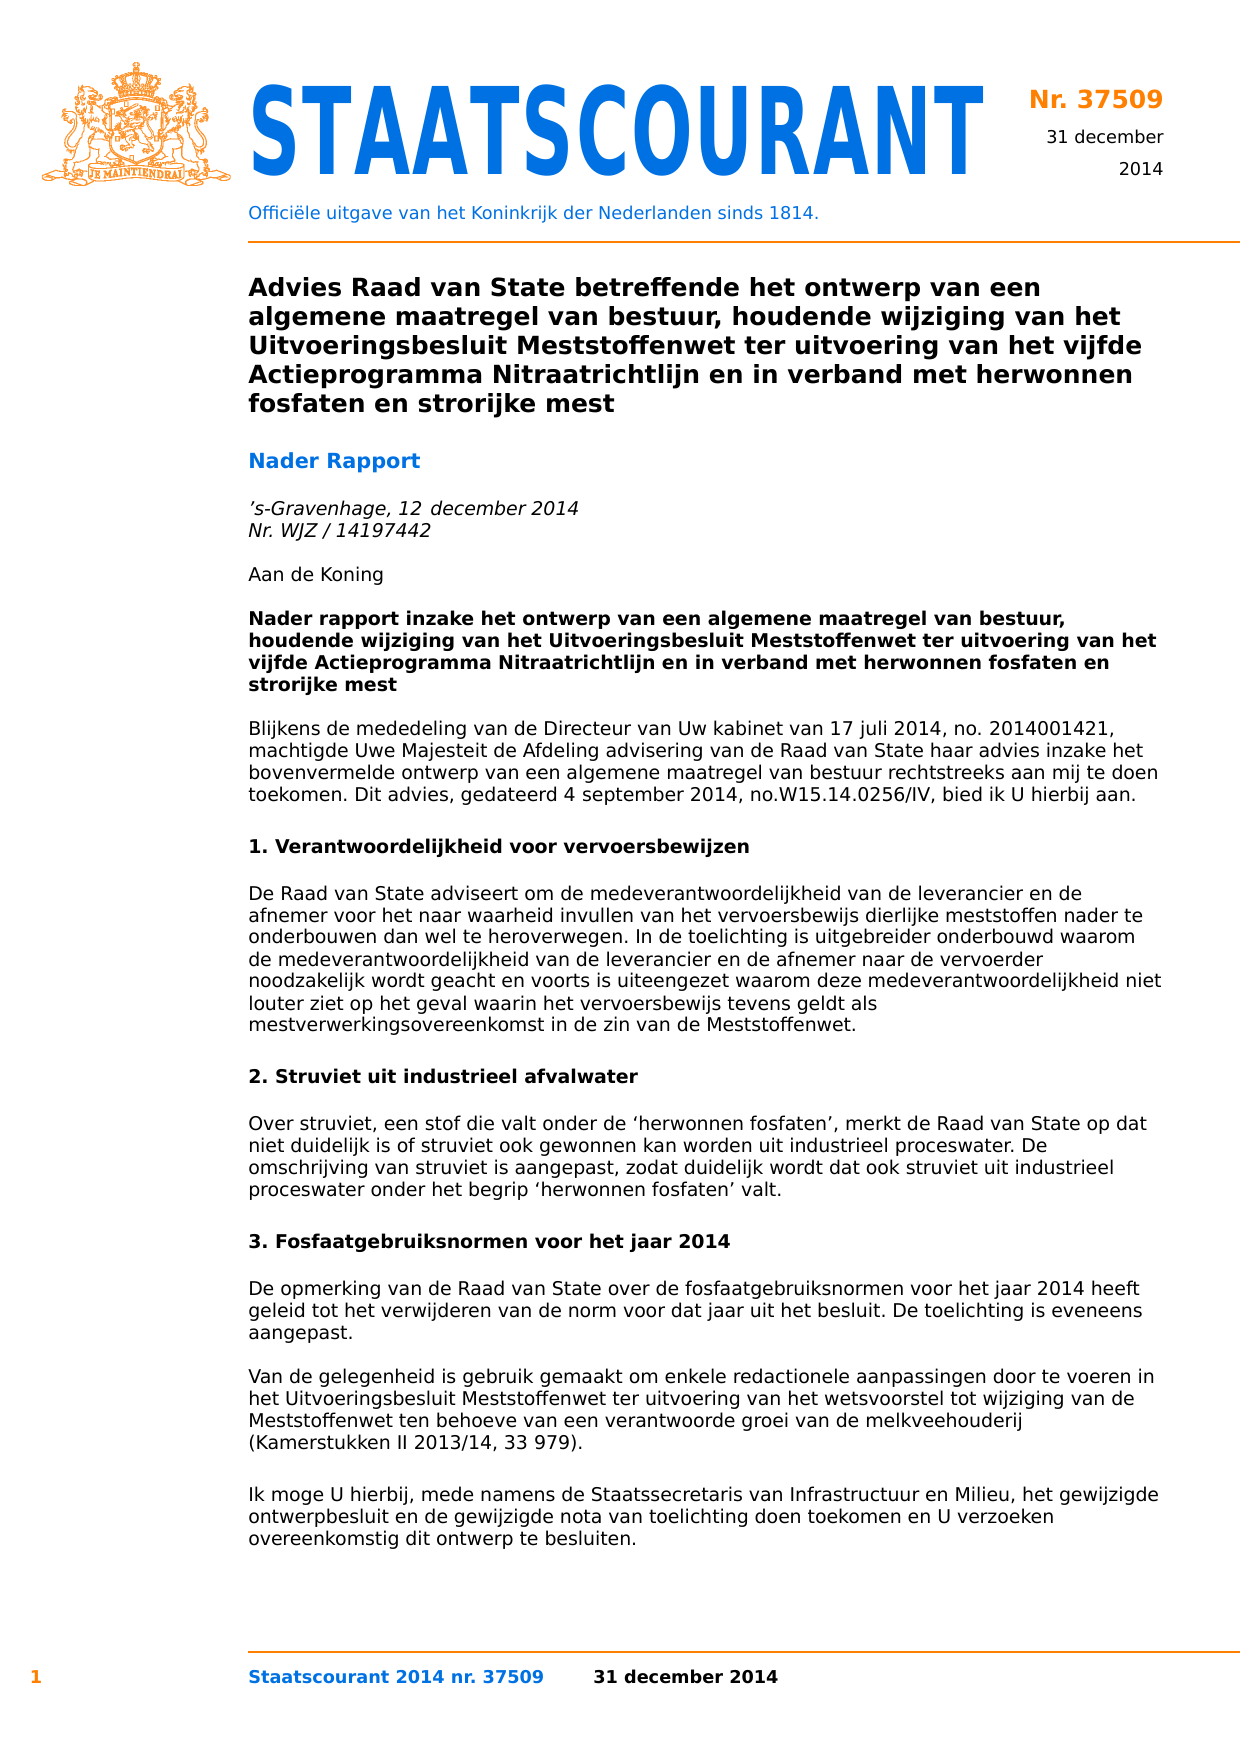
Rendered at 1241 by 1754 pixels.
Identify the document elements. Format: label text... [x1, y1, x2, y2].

table_cell 2014 [998, 153, 1240, 203]
text Van de gelegenheid is gebruik gemaakt om enkele redactionele aanpassingen door te voeren in het Uitvoeringsbesluit Meststoffenwet ter uitvoering van het wetsvoorstel tot wijziging van de Meststoffenwet ten behoeve van een verantwoorde groei van de melkveehouderij (Kamerstukken II 2013/14, 33 979). [248, 1366, 1163, 1454]
text De opmerking van de Raad van State over de fosfaatgebruiksnormen voor het jaar 2014 heeft geleid tot het verwijderen van de norm voor dat jaar uit het besluit. De toelichting is eveneens aangepast. [248, 1278, 1163, 1344]
text ’s-Gravenhage, 12 december 2014 [248, 498, 1163, 520]
text Over struviet, een stof die valt onder de ‘herwonnen fosfaten’, merkt de Raad van State op dat niet duidelijk is of struviet ook gewonnen kan worden uit industrieel proceswater. De omschrijving van struviet is aangepast, zodat duidelijk wordt dat ook struviet uit industrieel proceswater onder het begrip ‘herwonnen fosfaten’ valt. [248, 1113, 1163, 1201]
subtitle Nader Rapport [248, 449, 1163, 473]
table_cell Officiële uitgave van het Koninkrijk der Nederlanden sinds 1814. [248, 203, 1240, 241]
subtitle 2. Struviet uit industrieel afvalwater [248, 1066, 1163, 1088]
table_header STAATSCOURANT [248, 62, 998, 203]
text Nr. WJZ / 14197442 [248, 520, 1163, 542]
text Nader rapport inzake het ontwerp van een algemene maatregel van bestuur, houdende wijziging van het Uitvoeringsbesluit Meststoffenwet ter uitvoering van het vijfde Actieprogramma Nitraatrichtlijn en in verband met herwonnen fosfaten en strorijke mest [248, 608, 1163, 696]
text Ik moge U hierbij, mede namens de Staatssecretaris van Infrastructuur en Milieu, het gewijzigde ontwerpbesluit en de gewijzigde nota van toelichting doen toekomen en U verzoeken overeenkomstig dit ontwerp te besluiten. [248, 1484, 1163, 1550]
picture [41, 62, 231, 186]
text Aan de Koning [248, 564, 1163, 586]
subtitle Advies Raad van State betreffende het ontwerp van een algemene maatregel van bestuur, houdende wijziging van het Uitvoeringsbesluit Meststoffenwet ter uitvoering van het vijfde Actieprogramma Nitraatrichtlijn en in verband met herwonnen fosfaten en strorijke mest [248, 273, 1163, 419]
text Blijkens de mededeling van de Directeur van Uw kabinet van 17 juli 2014, no. 2014001421, machtigde Uwe Majesteit de Afdeling advisering van de Raad van State haar advies inzake het bovenvermelde ontwerp van een algemene maatregel van bestuur rechtstreeks aan mij te doen toekomen. Dit advies, gedateerd 4 september 2014, no.W15.14.0256/IV, bied ik U hierbij aan. [248, 718, 1163, 806]
table_header Nr. 37509 [998, 62, 1240, 121]
table_header [25, 62, 248, 241]
table_cell 31 december [998, 121, 1240, 153]
text De Raad van State adviseert om de medeverantwoordelijkheid van de leverancier en de afnemer voor het naar waarheid invullen van het vervoersbewijs dierlijke meststoffen nader te onderbouwen dan wel te heroverwegen. In de toelichting is uitgebreider onderbouwd waarom de medeverantwoordelijkheid van de leverancier en de afnemer naar de vervoerder noodzakelijk wordt geacht en voorts is uiteengezet waarom deze medeverantwoordelijkheid niet louter ziet op het geval waarin het vervoersbewijs tevens geldt als mestverwerkingsovereenkomst in de zin van de Meststoffenwet. [248, 882, 1163, 1036]
subtitle 3. Fosfaatgebruiksnormen voor het jaar 2014 [248, 1231, 1163, 1253]
subtitle 1. Verantwoordelijkheid voor vervoersbewijzen [248, 836, 1163, 857]
